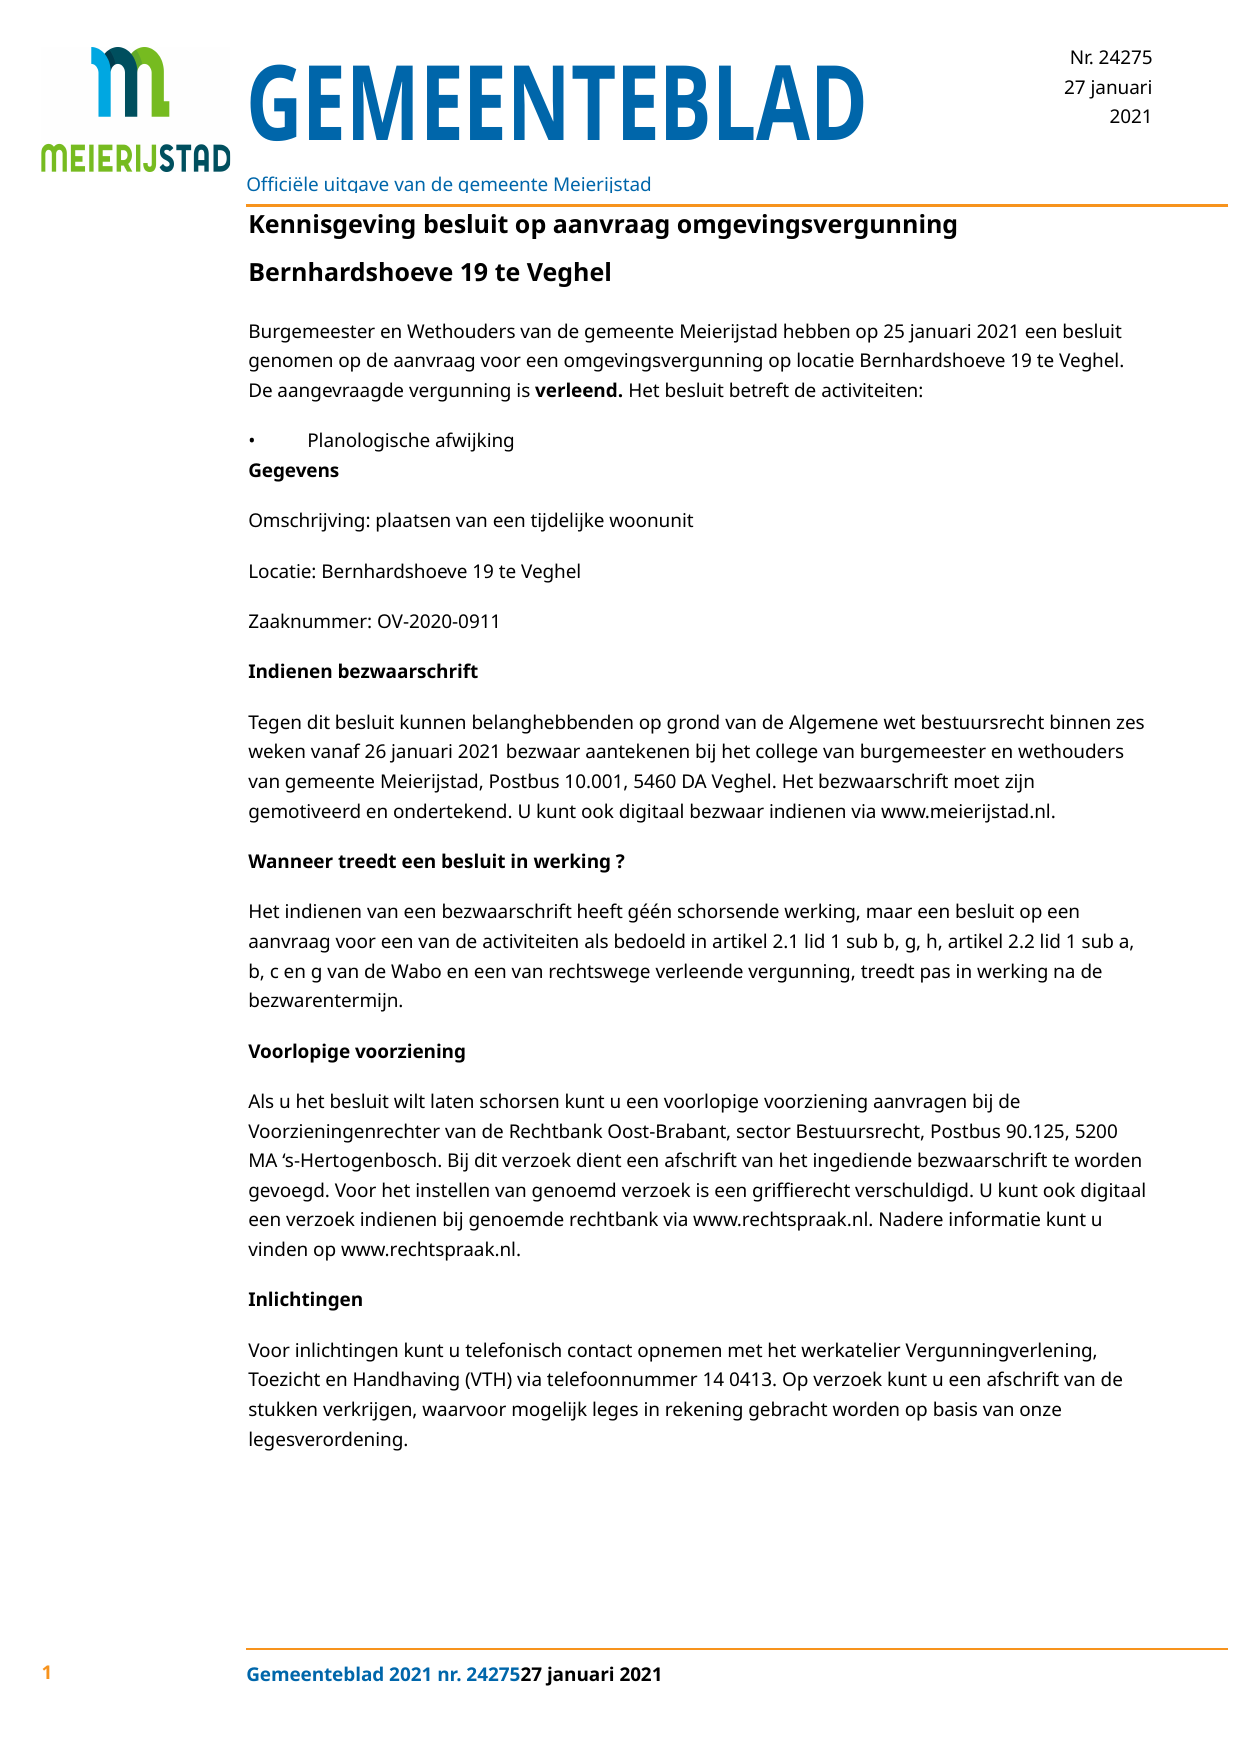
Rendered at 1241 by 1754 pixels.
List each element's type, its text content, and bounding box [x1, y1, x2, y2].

text Als u het besluit wilt laten schorsen kunt u een voorlopige voorziening aanvragen bij de Voorzieningenrechter van de Rechtbank Oost-Brabant, sector Bestuursrecht, Postbus 90.125, 5200 MA ‘s-Hertogenbosch. Bij dit verzoek dient een afschrift van het ingediende bezwaarschrift te worden gevoegd. Voor het instellen van genoemd verzoek is een griffierecht verschuldigd. U kunt ook digitaal een verzoek indienen bij genoemde rechtbank via www.rechtspraak.nl. Nadere informatie kunt u vinden op www.rechtspraak.nl. [248, 1088, 1152, 1262]
list Planologische afwijking [248, 427, 1152, 453]
text Het indienen van een bezwaarschrift heeft géén schorsende werking, maar een besluit op een aanvraag voor een van de activiteiten als bedoeld in artikel 2.1 lid 1 sub b, g, h, artikel 2.2 lid 1 sub a, b, c en g van de Wabo en een van rechtswege verleende vergunning, treedt pas in werking na de bezwarentermijn. [248, 899, 1152, 1013]
text Omschrijving: plaatsen van een tijdelijke woonunit [248, 507, 1152, 533]
text Voorlopige voorziening [248, 1038, 1152, 1064]
text Tegen dit besluit kunnen belanghebbenden op grond van de Algemene wet bestuursrecht binnen zes weken vanaf 26 januari 2021 bezwaar aantekenen bij het college van burgemeester en wethouders van gemeente Meierijstad, Postbus 10.001, 5460 DA Veghel. Het bezwaarschrift moet zijn gemotiveerd en ondertekend. U kunt ook digitaal bezwaar indienen via www.meierijstad.nl. [248, 709, 1152, 824]
text Wanneer treedt een besluit in werking ? [248, 848, 1152, 874]
text Gegevens [248, 457, 1152, 483]
text Kennisgeving besluit op aanvraag omgevingsvergunning Bernhardshoeve 19 te Veghel [248, 207, 1152, 288]
text Burgemeester en Wethouders van de gemeente Meierijstad hebben op 25 januari 2021 een besluit genomen op de aanvraag voor een omgevingsvergunning op locatie Bernhardshoeve 19 te Veghel. De aangevraagde vergunning is verleend. Het besluit betreft de activiteiten: [248, 318, 1152, 403]
text Inlichtingen [248, 1287, 1152, 1312]
text Locatie: Bernhardshoeve 19 te Veghel [248, 558, 1152, 584]
text Zaaknummer: OV-2020-0911 [248, 608, 1152, 634]
text Voor inlichtingen kunt u telefonisch contact opnemen met het werkatelier Vergunningverlening, Toezicht en Handhaving (VTH) via telefoonnummer 14 0413. Op verzoek kunt u een afschrift van de stukken verkrijgen, waarvoor mogelijk leges in rekening gebracht worden op basis van onze legesverordening. [248, 1337, 1152, 1452]
picture [41, 47, 231, 172]
text Indienen bezwaarschrift [248, 659, 1152, 684]
